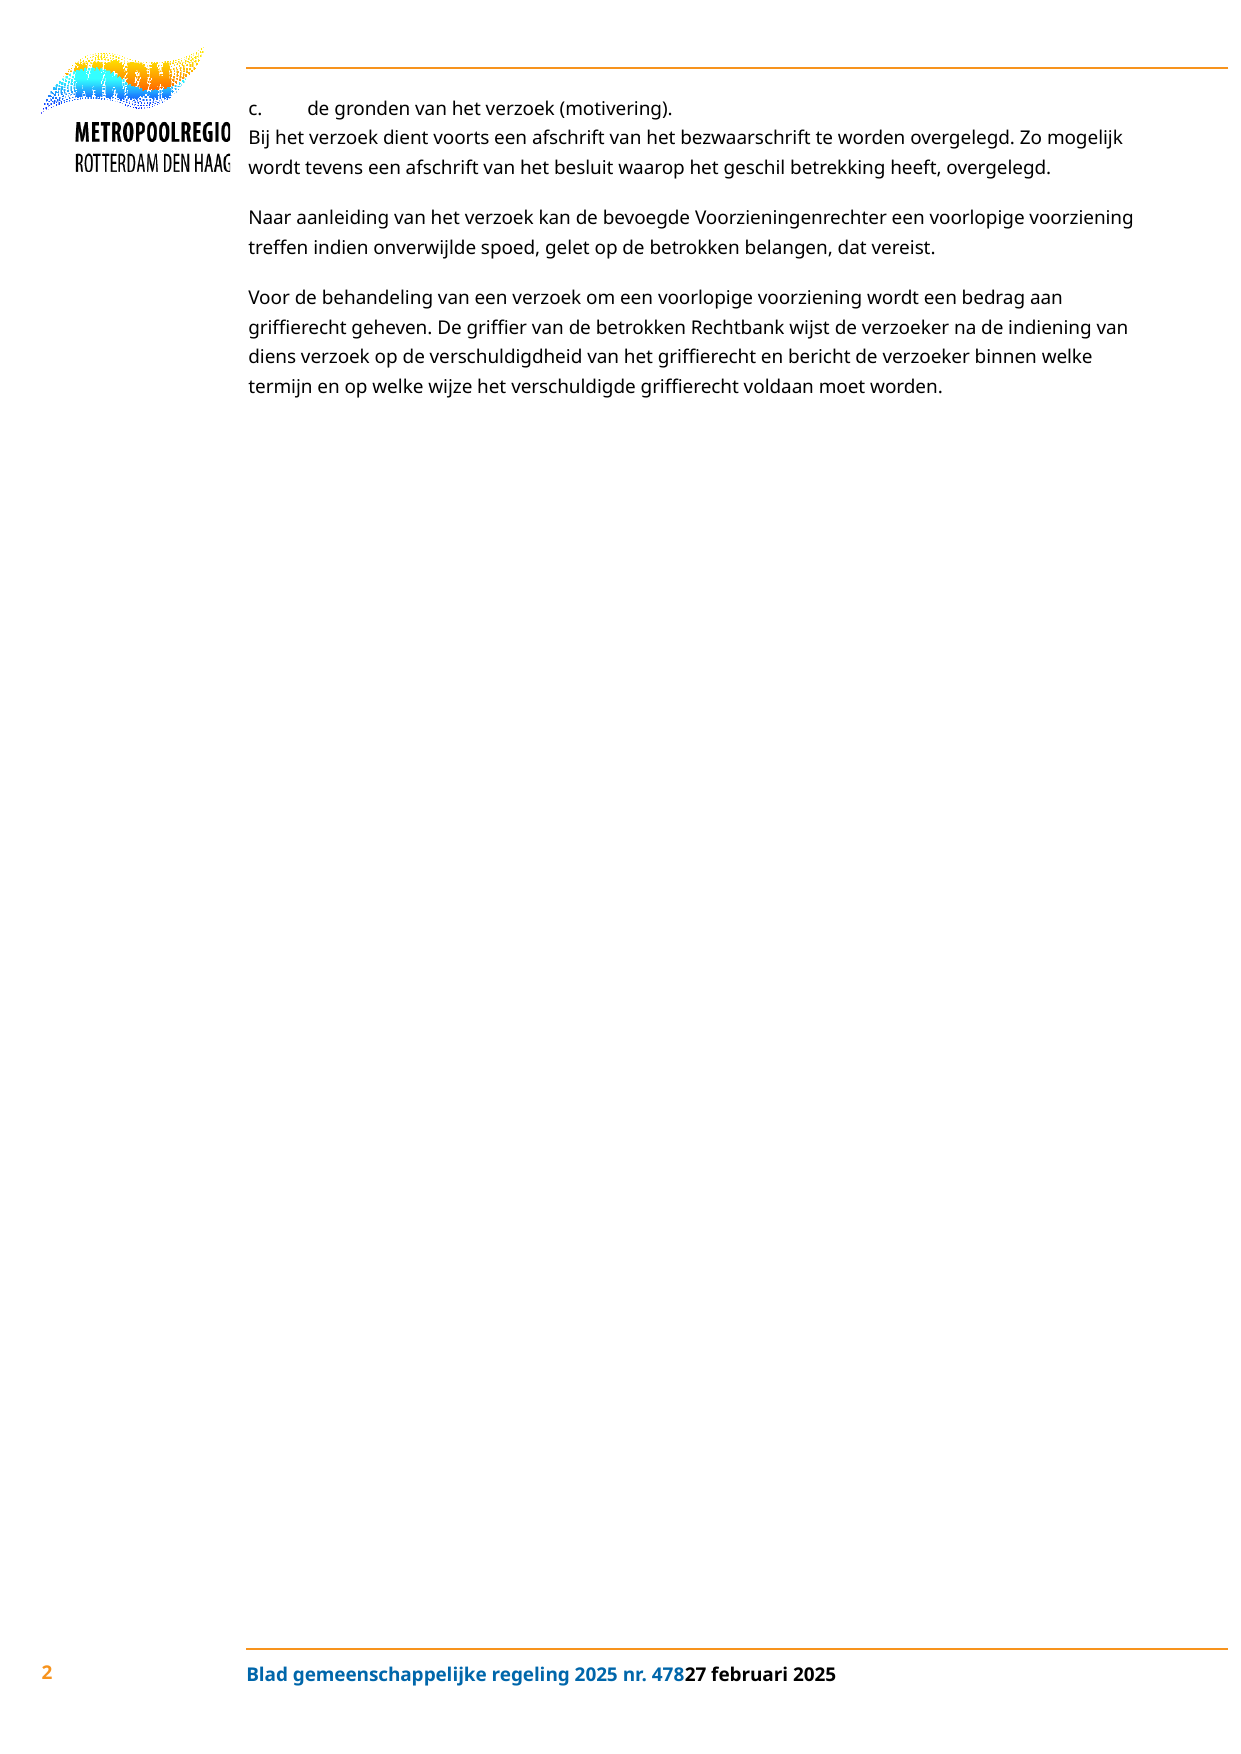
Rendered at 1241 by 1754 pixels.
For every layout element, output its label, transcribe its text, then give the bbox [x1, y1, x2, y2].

list de gronden van het verzoek (motivering). [248, 95, 1152, 121]
text Voor de behandeling van een verzoek om een voorlopige voorziening wordt een bedrag aan griffierecht geheven. De griffier van de betrokken Rechtbank wijst de verzoeker na de indiening van diens verzoek op de verschuldigdheid van het griffierecht en bericht de verzoeker binnen welke termijn en op welke wijze het verschuldigde griffierecht voldaan moet worden. [248, 284, 1152, 399]
text Bij het verzoek dient voorts een afschrift van het bezwaarschrift te worden overgelegd. Zo mogelijk wordt tevens een afschrift van het besluit waarop het geschil betrekking heeft, overgelegd. [248, 124, 1152, 180]
picture [41, 47, 231, 172]
text Naar aanleiding van het verzoek kan de bevoegde Voorzieningenrechter een voorlopige voorziening treffen indien onverwijlde spoed, gelet op de betrokken belangen, dat vereist. [248, 204, 1152, 260]
